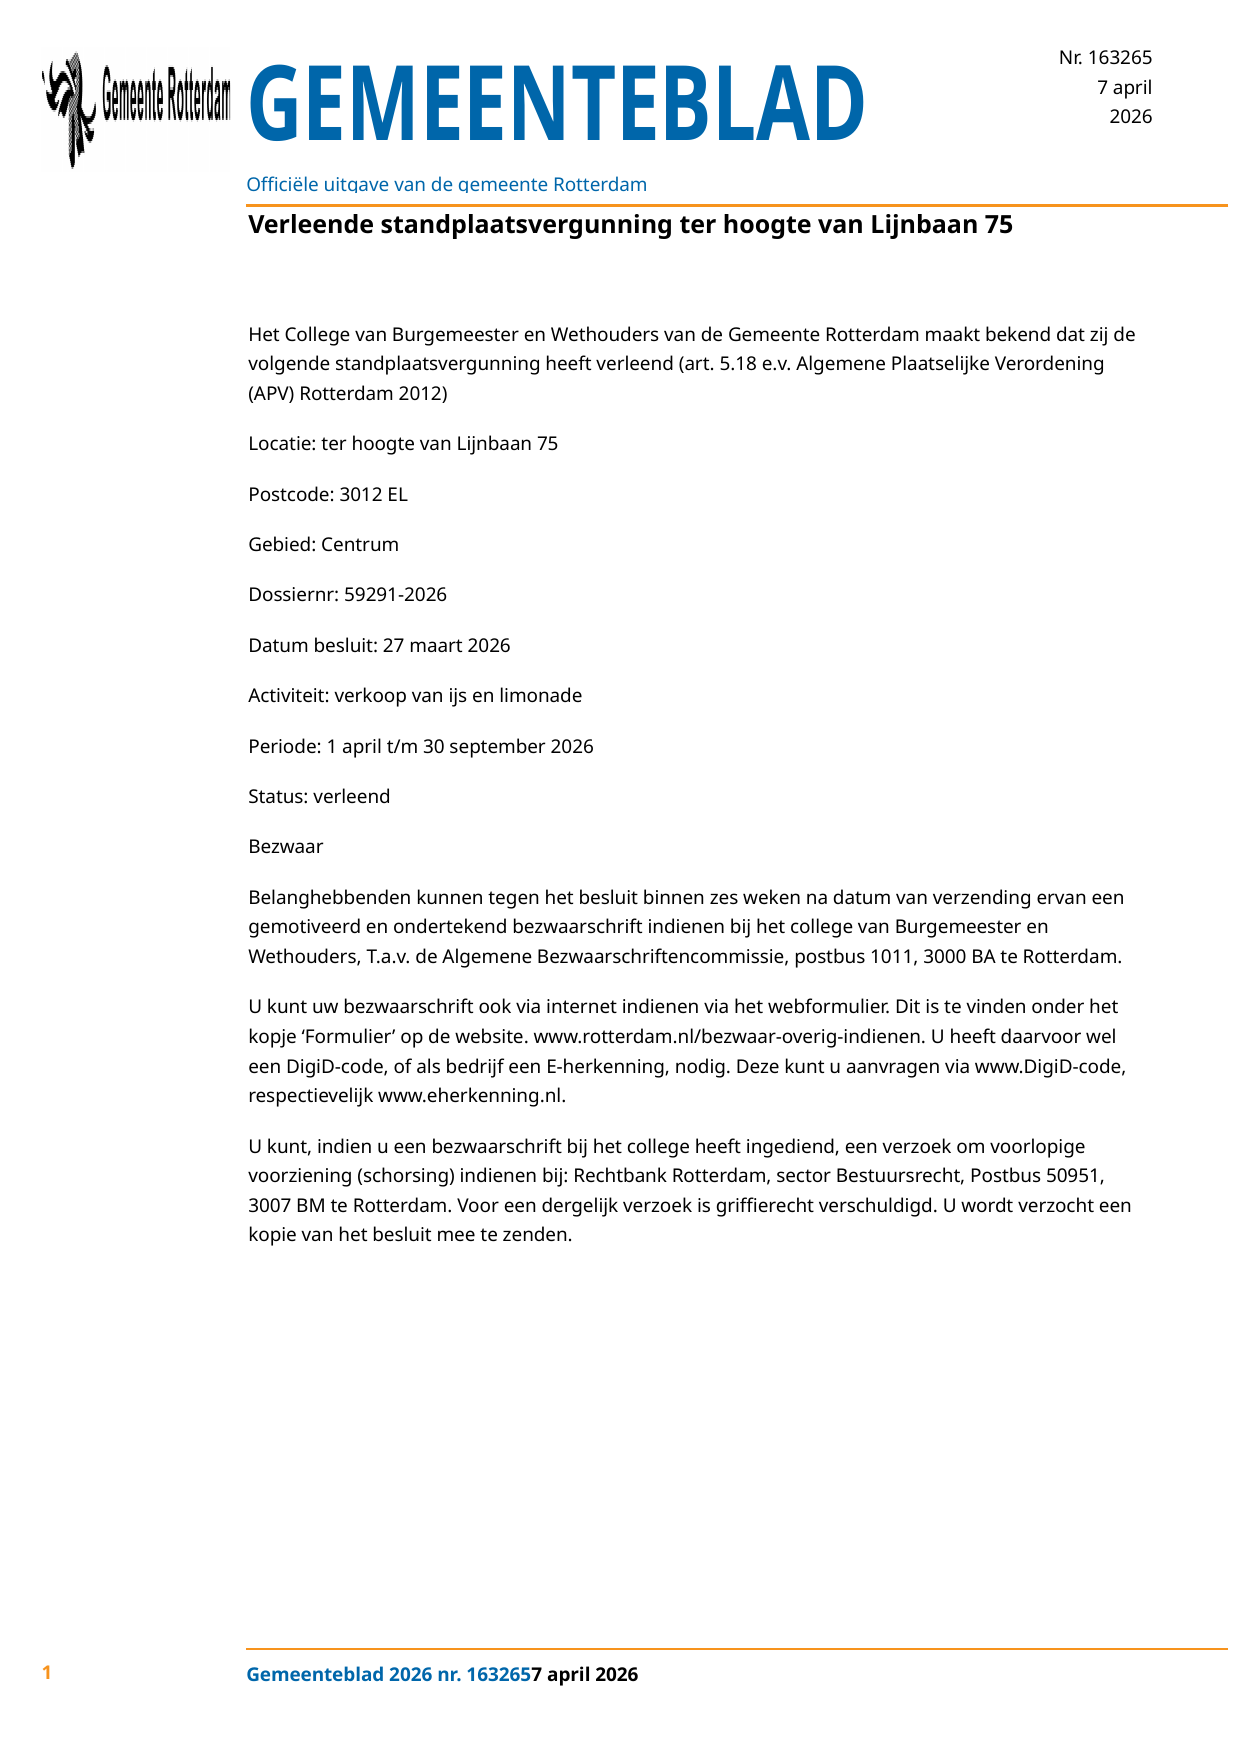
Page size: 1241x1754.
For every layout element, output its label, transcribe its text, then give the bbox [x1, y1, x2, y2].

text Verleende standplaatsvergunning ter hoogte van Lijnbaan 75 [248, 207, 1152, 241]
text Gebied: Centrum [248, 531, 1152, 557]
text Locatie: ter hoogte van Lijnbaan 75 [248, 430, 1152, 456]
text Status: verleend [248, 783, 1152, 809]
text Het College van Burgemeester en Wethouders van de Gemeente Rotterdam maakt bekend dat zij de volgende standplaatsvergunning heeft verleend (art. 5.18 e.v. Algemene Plaatselijke Verordening (APV) Rotterdam 2012) [248, 321, 1152, 406]
text U kunt uw bezwaarschrift ook via internet indienen via het webformulier. Dit is te vinden onder het kopje ‘Formulier’ op de website. www.rotterdam.nl/bezwaar-overig-indienen. U heeft daarvoor wel een DigiD-code, of als bedrijf een E-herkenning, nodig. Deze kunt u aanvragen via www.DigiD-code, respectievelijk www.eherkenning.nl. [248, 994, 1152, 1108]
text Datum besluit: 27 maart 2026 [248, 632, 1152, 658]
text Dossiernr: 59291-2026 [248, 582, 1152, 607]
text Periode: 1 april t/m 30 september 2026 [248, 733, 1152, 758]
text Activiteit: verkoop van ijs en limonade [248, 682, 1152, 708]
text U kunt, indien u een bezwaarschrift bij het college heeft ingediend, een verzoek om voorlopige voorziening (schorsing) indienen bij: Rechtbank Rotterdam, sector Bestuursrecht, Postbus 50951, 3007 BM te Rotterdam. Voor een dergelijk verzoek is griffierecht verschuldigd. U wordt verzocht een kopie van het besluit mee te zenden. [248, 1133, 1152, 1247]
text Postcode: 3012 EL [248, 481, 1152, 506]
text Belanghebbenden kunnen tegen het besluit binnen zes weken na datum van verzending ervan een gemotiveerd en ondertekend bezwaarschrift indienen bij het college van Burgemeester en Wethouders, T.a.v. de Algemene Bezwaarschriftencommissie, postbus 1011, 3000 BA te Rotterdam. [248, 884, 1152, 969]
picture [41, 47, 231, 172]
text Bezwaar [248, 834, 1152, 859]
